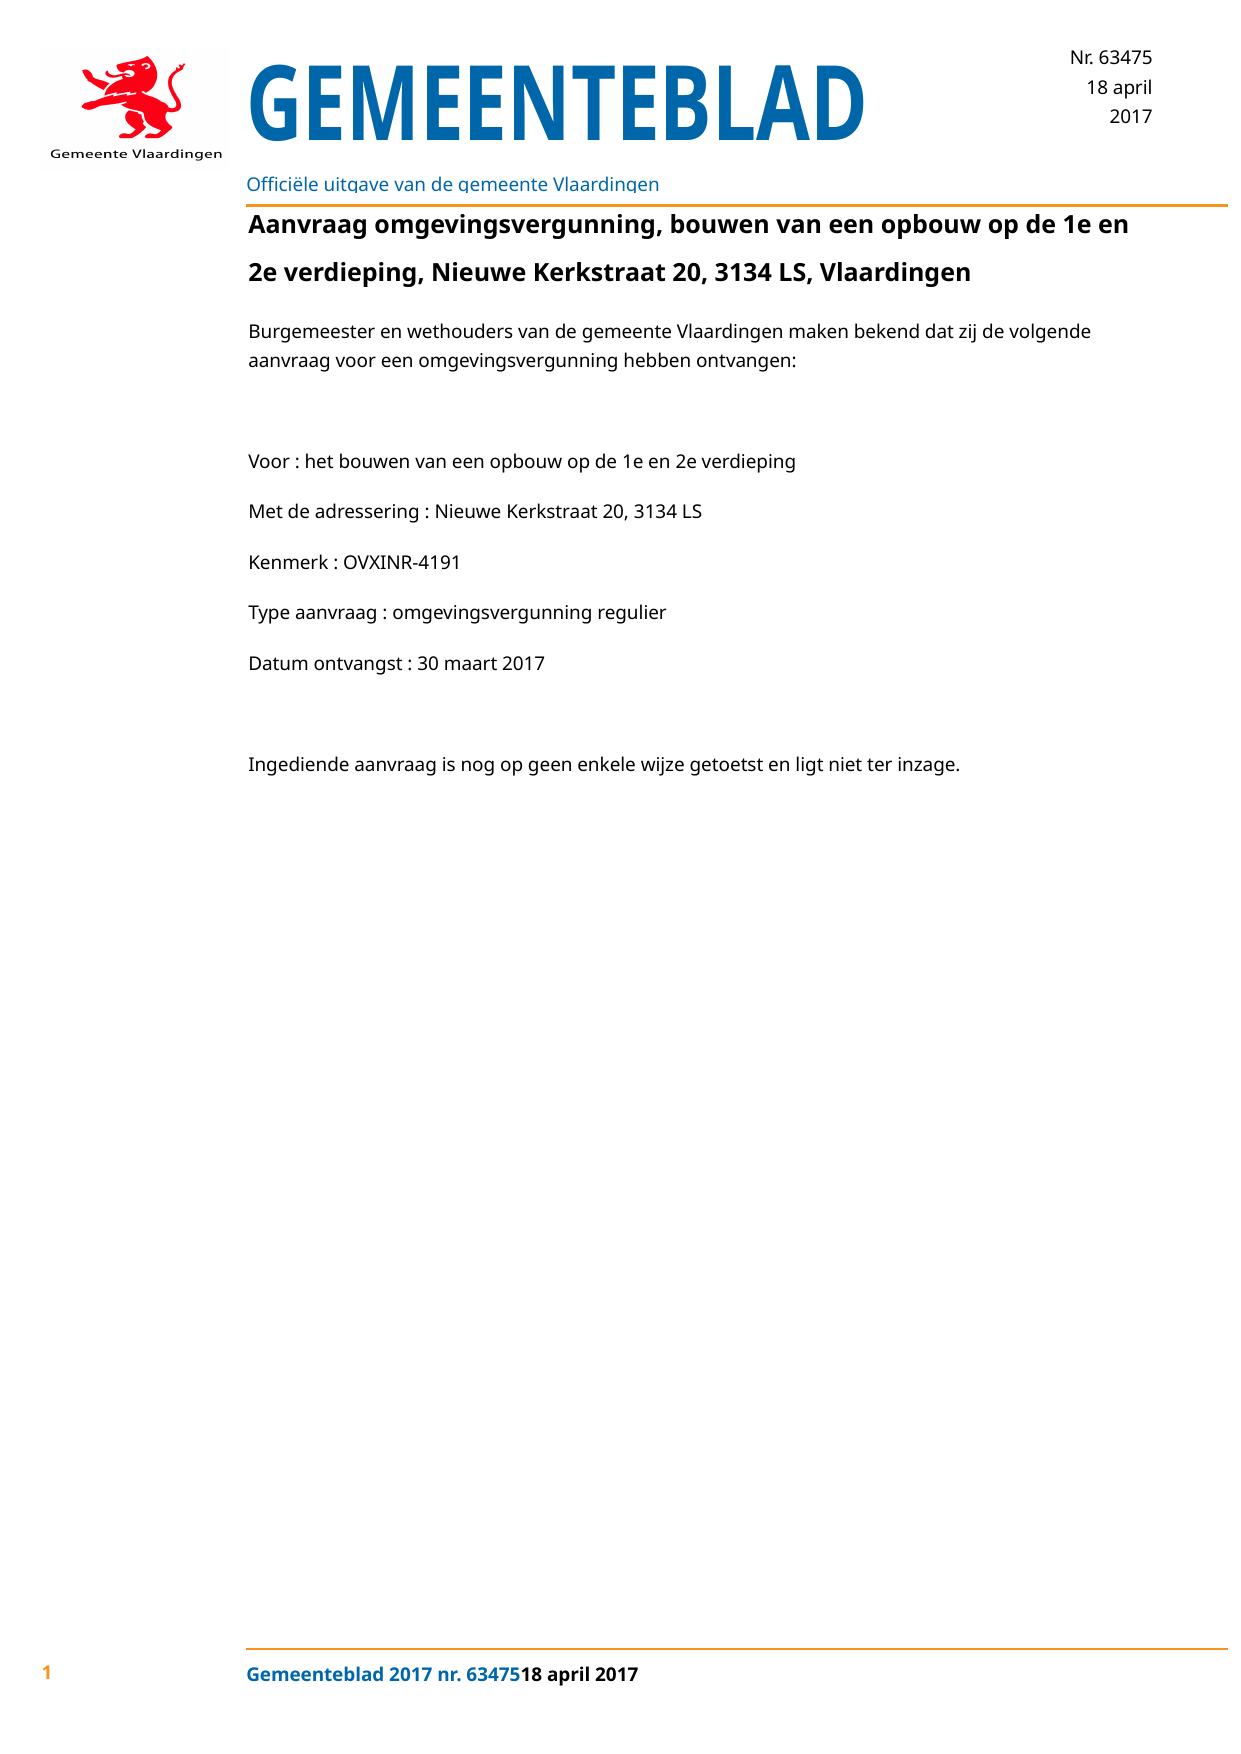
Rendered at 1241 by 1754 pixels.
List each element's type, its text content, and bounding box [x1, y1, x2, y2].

text Voor : het bouwen van een opbouw op de 1e en 2e verdieping [248, 448, 1152, 474]
picture [41, 47, 231, 172]
text Datum ontvangst : 30 maart 2017 [248, 650, 1152, 676]
text Kenmerk : OVXINR-4191 [248, 549, 1152, 575]
text Type aanvraag : omgevingsvergunning regulier [248, 599, 1152, 625]
text Ingediende aanvraag is nog op geen enkele wijze getoetst en ligt niet ter inzage. [248, 751, 1152, 777]
text Met de adressering : Nieuwe Kerkstraat 20, 3134 LS [248, 499, 1152, 524]
text Aanvraag omgevingsvergunning, bouwen van een opbouw op de 1e en 2e verdieping, Nieuwe Kerkstraat 20, 3134 LS, Vlaardingen [248, 207, 1152, 288]
text Burgemeester en wethouders van de gemeente Vlaardingen maken bekend dat zij de volgende aanvraag voor een omgevingsvergunning hebben ontvangen: [248, 318, 1152, 373]
